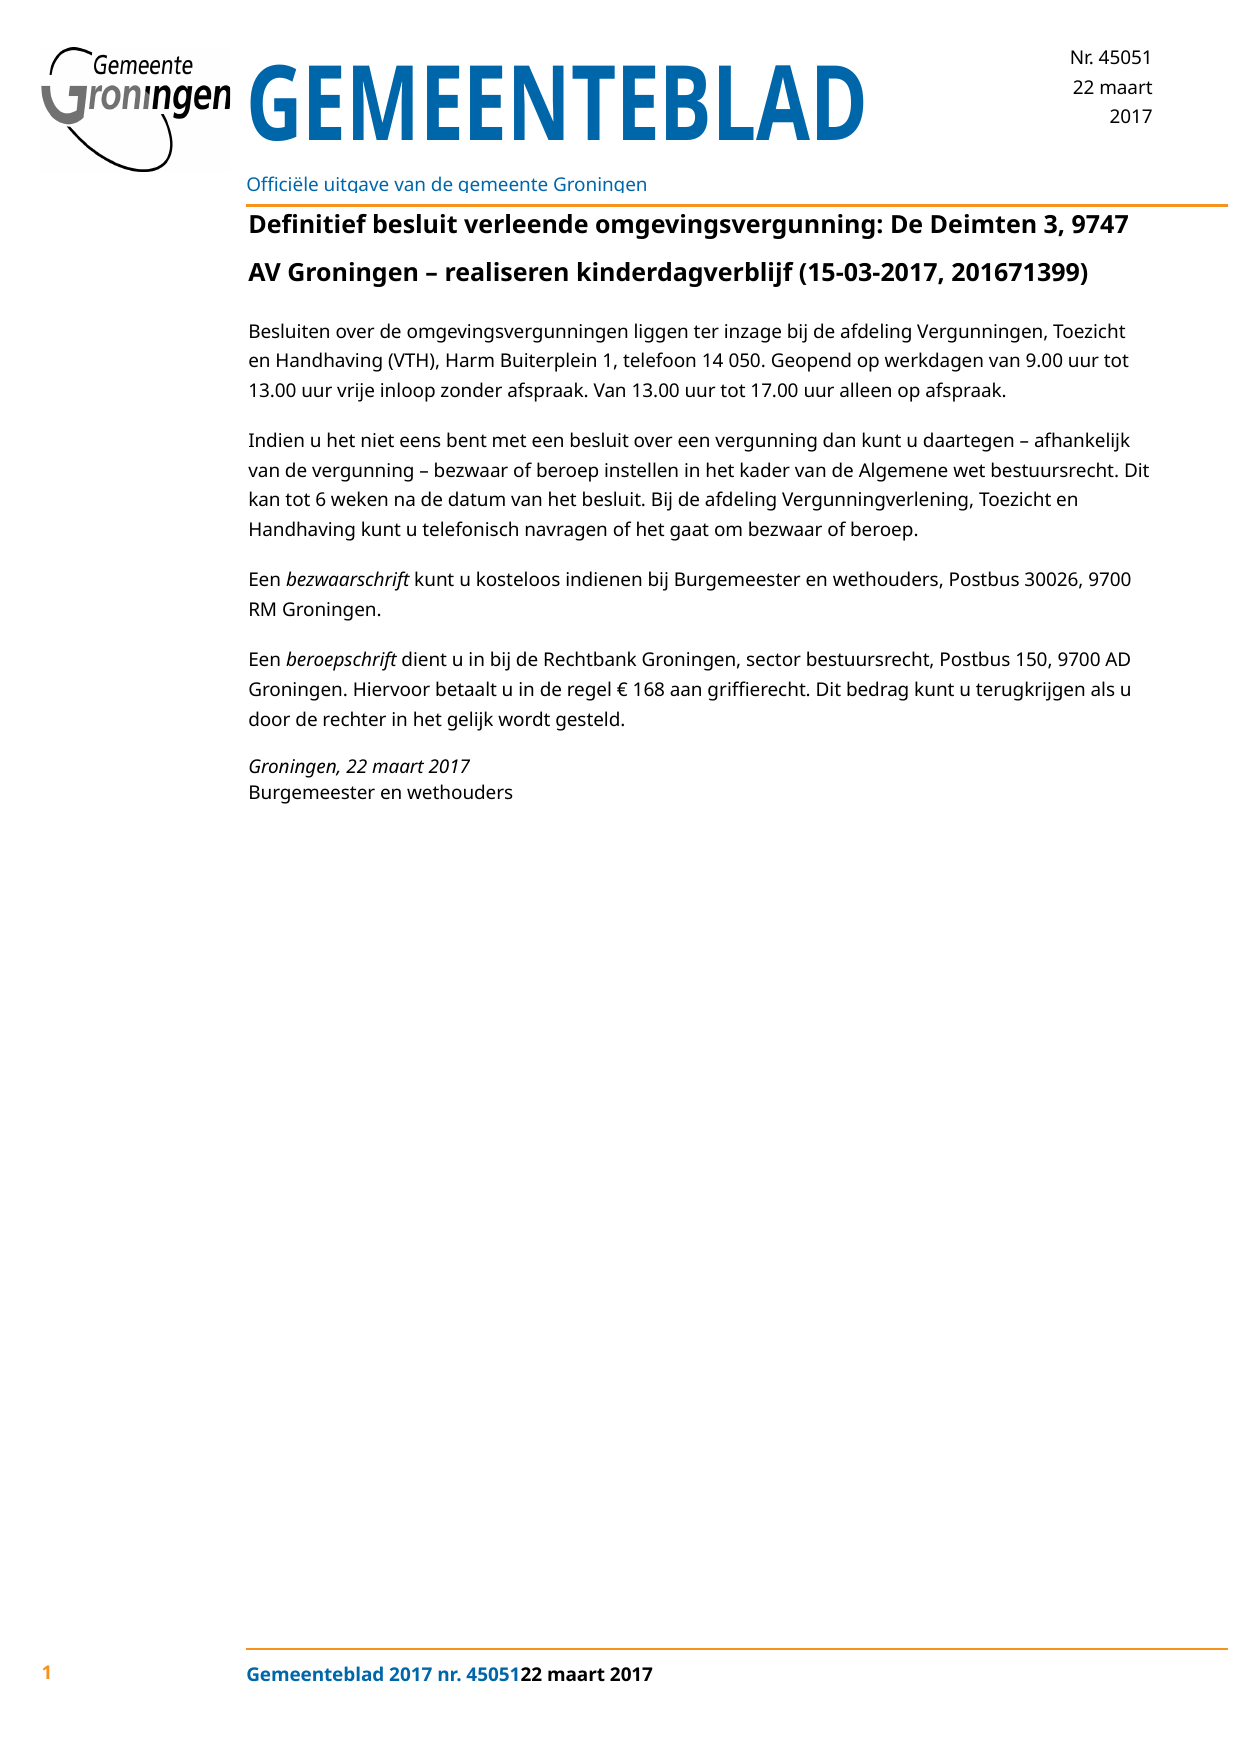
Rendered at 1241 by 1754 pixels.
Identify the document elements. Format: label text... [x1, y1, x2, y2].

text Besluiten over de omgevingsvergunningen liggen ter inzage bij de afdeling Vergunningen, Toezicht en Handhaving (VTH), Harm Buiterplein 1, telefoon 14 050. Geopend op werkdagen van 9.00 uur tot 13.00 uur vrije inloop zonder afspraak. Van 13.00 uur tot 17.00 uur alleen op afspraak. [248, 318, 1152, 403]
text Definitief besluit verleende omgevingsvergunning: De Deimten 3, 9747 AV Groningen – realiseren kinderdagverblijf (15-03-2017, 201671399) [248, 207, 1152, 288]
text Groningen, 22 maart 2017 [248, 754, 1152, 779]
text Burgemeester en wethouders [248, 779, 1152, 805]
text Indien u het niet eens bent met een besluit over een vergunning dan kunt u daartegen – afhankelijk van de vergunning – bezwaar of beroep instellen in het kader van de Algemene wet bestuursrecht. Dit kan tot 6 weken na de datum van het besluit. Bij de afdeling Vergunningverlening, Toezicht en Handhaving kunt u telefonisch navragen of het gaat om bezwaar of beroep. [248, 427, 1152, 542]
picture [41, 47, 231, 172]
text Een bezwaarschrift kunt u kosteloos indienen bij Burgemeester en wethouders, Postbus 30026, 9700 RM Groningen. [248, 567, 1152, 622]
text Een beroepschrift dient u in bij de Rechtbank Groningen, sector bestuursrecht, Postbus 150, 9700 AD Groningen. Hiervoor betaalt u in de regel € 168 aan griffierecht. Dit bedrag kunt u terugkrijgen als u door de rechter in het gelijk wordt gesteld. [248, 647, 1152, 732]
